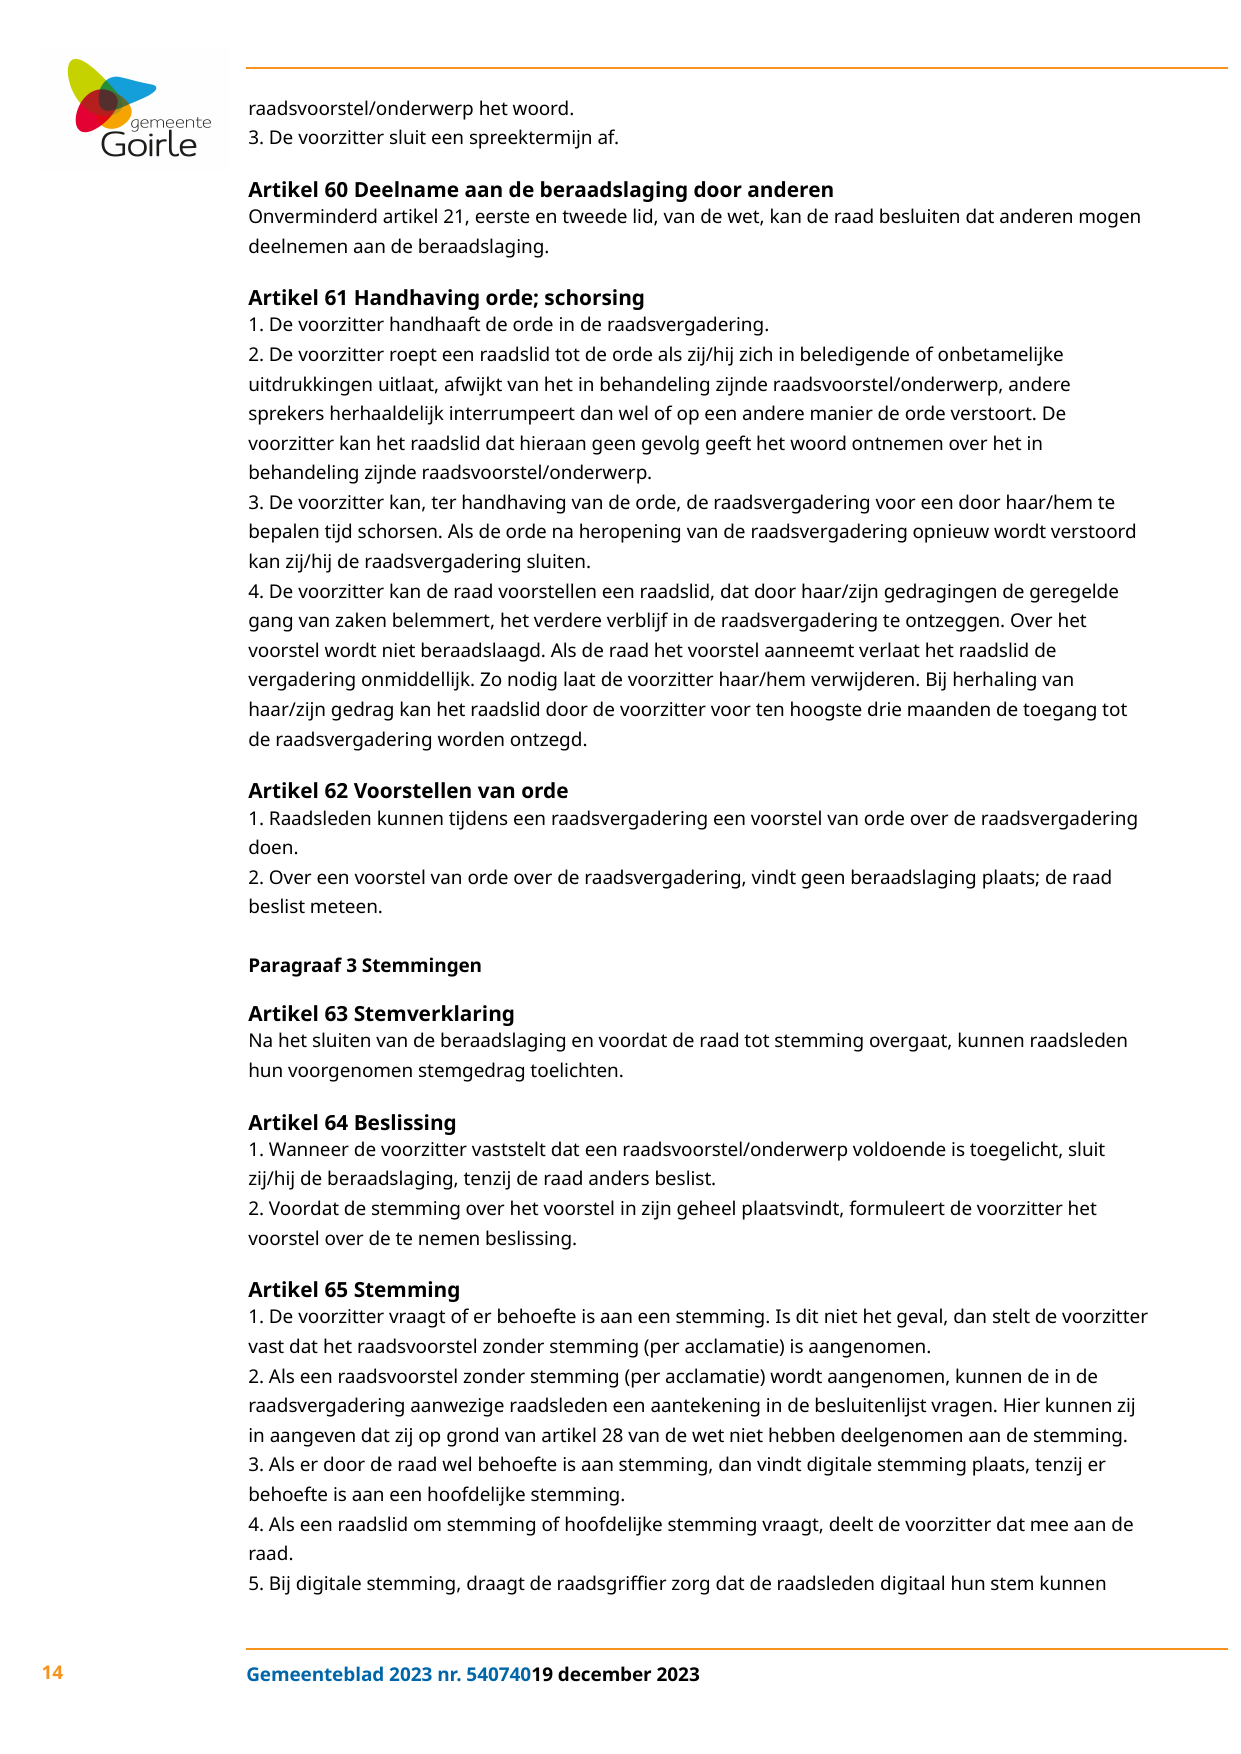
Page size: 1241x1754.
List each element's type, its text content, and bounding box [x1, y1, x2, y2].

text Artikel 63 Stemverklaring [248, 999, 1152, 1028]
text 1. De voorzitter vraagt of er behoefte is aan een stemming. Is dit niet het geval, dan stelt de voorzitter vast dat het raadsvoorstel zonder stemming (per acclamatie) is aangenomen. [248, 1304, 1152, 1359]
text 1. De voorzitter handhaaft de orde in de raadsvergadering. [248, 312, 1152, 337]
text 2. Over een voorstel van orde over de raadsvergadering, vindt geen beraadslaging plaats; de raad beslist meteen. [248, 864, 1152, 919]
text Paragraaf 3 Stemmingen [248, 953, 1152, 978]
text 4. Als een raadslid om stemming of hoofdelijke stemming vraagt, deelt de voorzitter dat mee aan de raad. [248, 1511, 1152, 1566]
text 2. De voorzitter roept een raadslid tot de orde als zij/hij zich in beledigende of onbetamelijke uitdrukkingen uitlaat, afwijkt van het in behandeling zijnde raadsvoorstel/onderwerp, andere sprekers herhaaldelijk interrumpeert dan wel of op een andere manier de orde verstoort. De voorzitter kan het raadslid dat hieraan geen gevolg geeft het woord ontnemen over het in behandeling zijnde raadsvoorstel/onderwerp. [248, 341, 1152, 485]
text 5. Bij digitale stemming, draagt de raadsgriffier zorg dat de raadsleden digitaal hun stem kunnen [248, 1570, 1152, 1596]
text 1. Wanneer de voorzitter vaststelt dat een raadsvoorstel/onderwerp voldoende is toegelicht, sluit zij/hij de beraadslaging, tenzij de raad anders beslist. [248, 1136, 1152, 1191]
text 1. Raadsleden kunnen tijdens een raadsvergadering een voorstel van orde over de raadsvergadering doen. [248, 805, 1152, 860]
text Artikel 62 Voorstellen van orde [248, 776, 1152, 805]
text 4. De voorzitter kan de raad voorstellen een raadslid, dat door haar/zijn gedragingen de geregelde gang van zaken belemmert, het verdere verblijf in de raadsvergadering te ontzeggen. Over het voorstel wordt niet beraadslaagd. Als de raad het voorstel aanneemt verlaat het raadslid de vergadering onmiddellijk. Zo nodig laat de voorzitter haar/hem verwijderen. Bij herhaling van haar/zijn gedrag kan het raadslid door de voorzitter voor ten hoogste drie maanden de toegang tot de raadsvergadering worden ontzegd. [248, 578, 1152, 752]
text 3. Als er door de raad wel behoefte is aan stemming, dan vindt digitale stemming plaats, tenzij er behoefte is aan een hoofdelijke stemming. [248, 1452, 1152, 1507]
text Onverminderd artikel 21, eerste en tweede lid, van de wet, kan de raad besluiten dat anderen mogen deelnemen aan de beraadslaging. [248, 203, 1152, 258]
text Na het sluiten van de beraadslaging en voordat de raad tot stemming overgaat, kunnen raadsleden hun voorgenomen stemgedrag toelichten. [248, 1028, 1152, 1083]
text raadsvoorstel/onderwerp het woord. [248, 95, 1152, 121]
text Artikel 61 Handhaving orde; schorsing [248, 283, 1152, 312]
text Artikel 64 Beslissing [248, 1108, 1152, 1136]
text Artikel 60 Deelname aan de beraadslaging door anderen [248, 175, 1152, 203]
text Artikel 65 Stemming [248, 1275, 1152, 1304]
text 3. De voorzitter sluit een spreektermijn af. [248, 124, 1152, 150]
text 3. De voorzitter kan, ter handhaving van de orde, de raadsvergadering voor een door haar/hem te bepalen tijd schorsen. Als de orde na heropening van de raadsvergadering opnieuw wordt verstoord kan zij/hij de raadsvergadering sluiten. [248, 489, 1152, 574]
picture [41, 47, 231, 172]
text 2. Als een raadsvoorstel zonder stemming (per acclamatie) wordt aangenomen, kunnen de in de raadsvergadering aanwezige raadsleden een aantekening in de besluitenlijst vragen. Hier kunnen zij in aangeven dat zij op grond van artikel 28 van de wet niet hebben deelgenomen aan de stemming. [248, 1363, 1152, 1448]
text 2. Voordat de stemming over het voorstel in zijn geheel plaatsvindt, formuleert de voorzitter het voorstel over de te nemen beslissing. [248, 1195, 1152, 1251]
